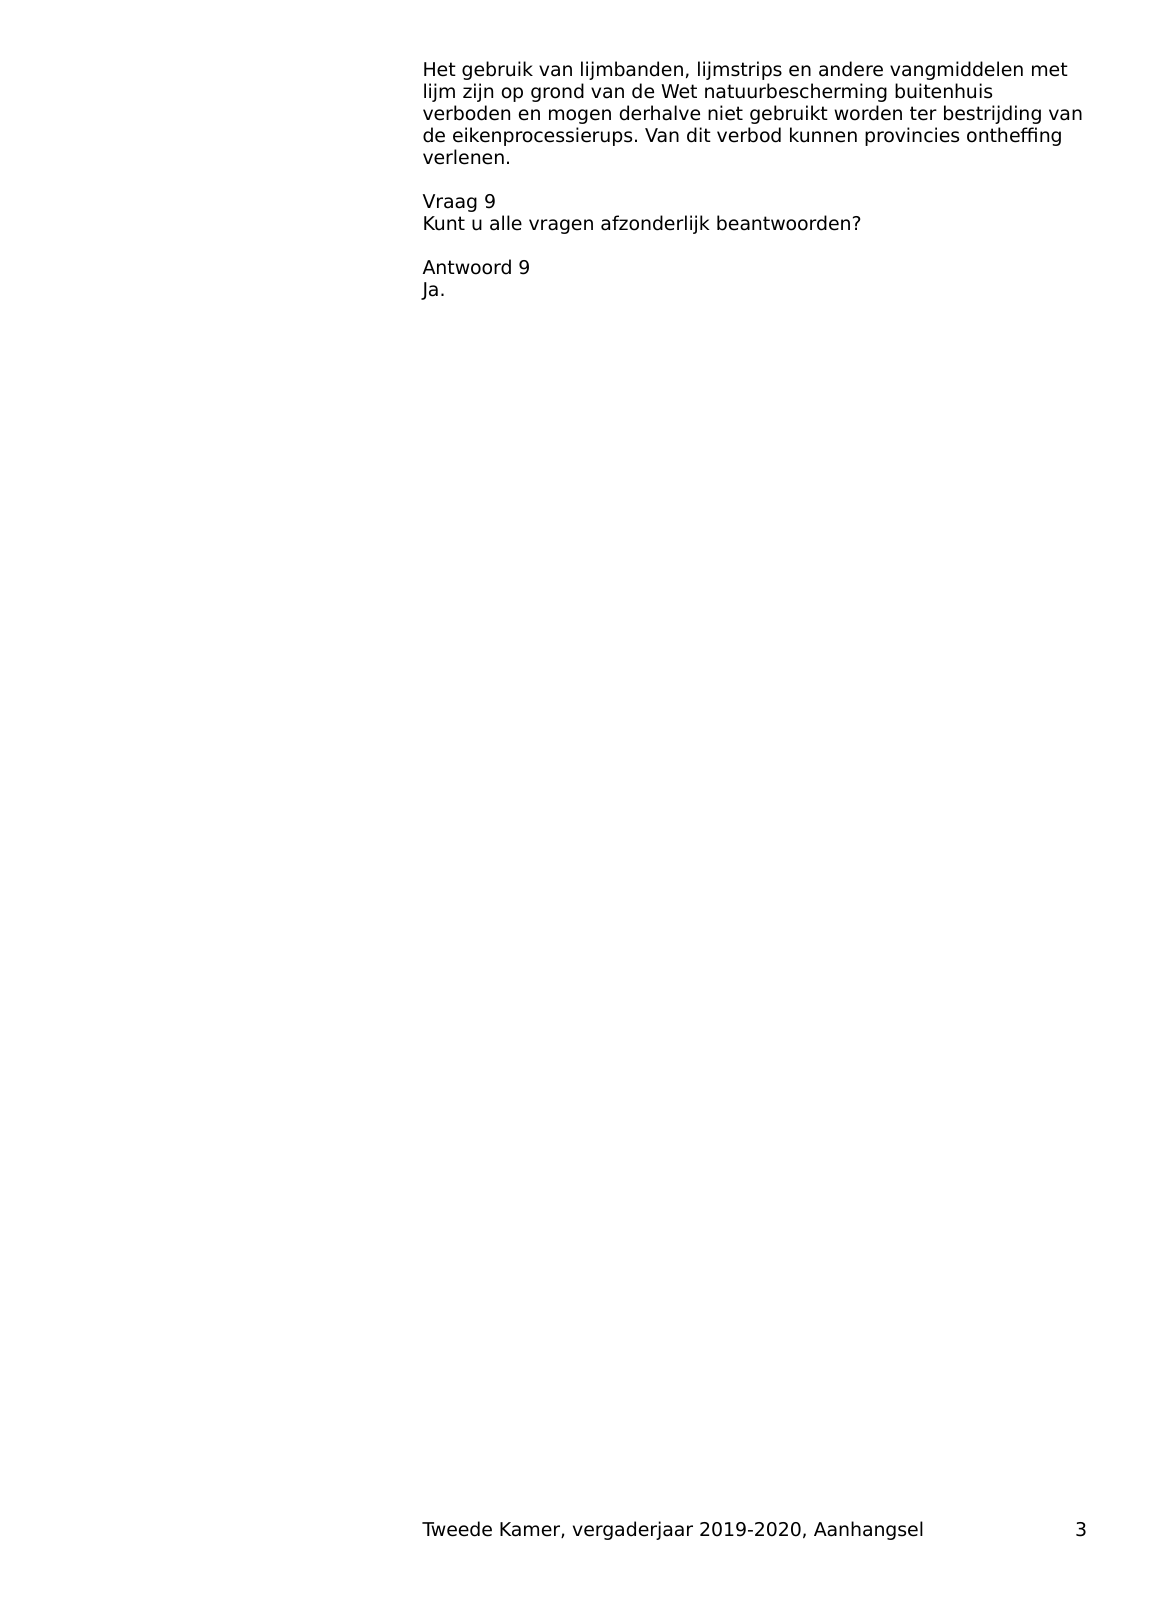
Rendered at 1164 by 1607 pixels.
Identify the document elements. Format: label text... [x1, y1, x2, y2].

text Antwoord 9 [422, 257, 1087, 279]
text Ja. [422, 279, 1087, 301]
text Kunt u alle vragen afzonderlijk beantwoorden? [422, 213, 1087, 235]
text Vraag 9 [422, 191, 1087, 213]
text Het gebruik van lijmbanden, lijmstrips en andere vangmiddelen met lijm zijn op grond van de Wet natuurbescherming buitenhuis verboden en mogen derhalve niet gebruikt worden ter bestrijding van de eikenprocessierups. Van dit verbod kunnen provincies ontheffing verlenen. [422, 59, 1087, 169]
